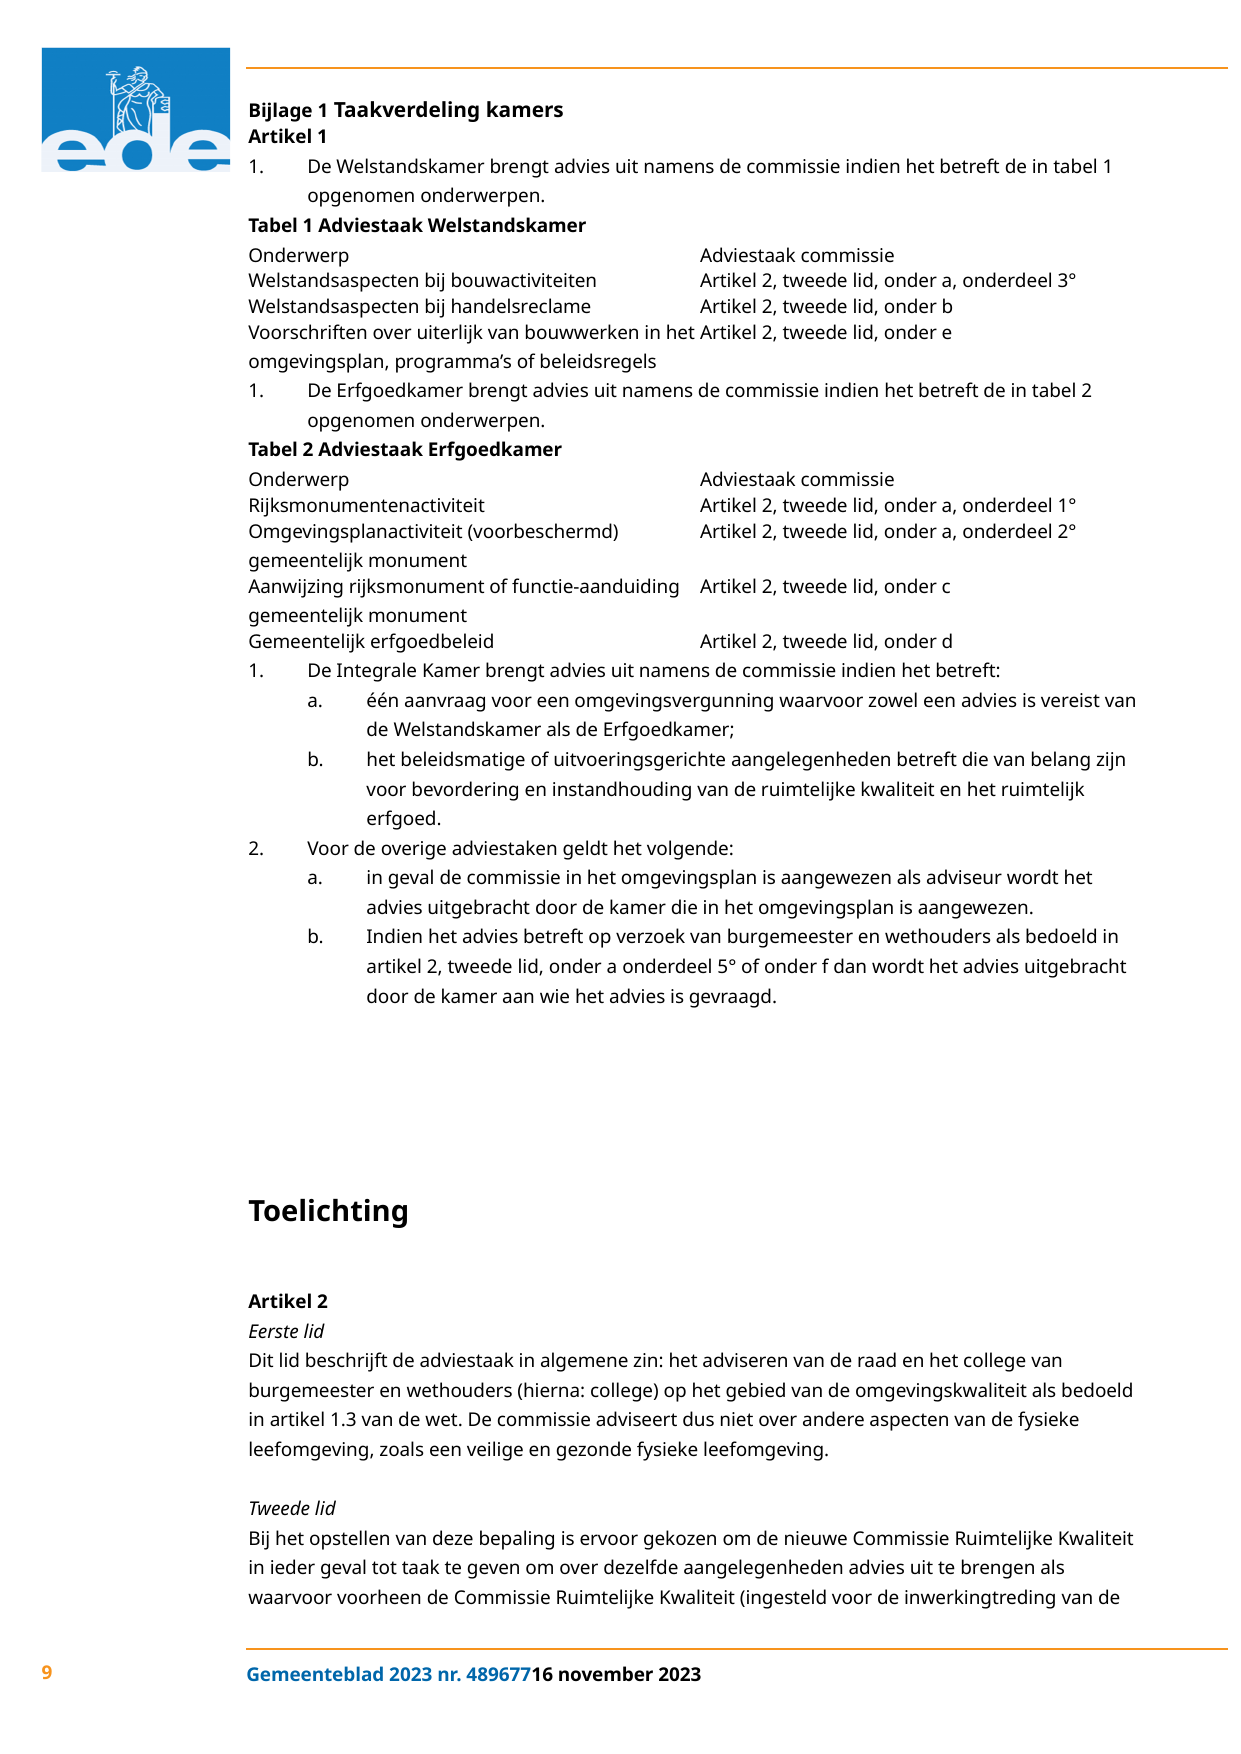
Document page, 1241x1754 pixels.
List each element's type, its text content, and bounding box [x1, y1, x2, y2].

picture [41, 47, 231, 172]
text Tabel 2 Adviestaak Erfgoedkamer [248, 437, 1152, 462]
list één aanvraag voor een omgevingsvergunning waarvoor zowel een advies is vereist van de Welstandskamer als de Erfgoedkamer; [307, 687, 1152, 742]
table_cell Welstandsaspecten bij bouwactiviteiten [248, 268, 700, 293]
table_cell Artikel 2, tweede lid, onder d [700, 629, 1152, 654]
table_cell Artikel 2, tweede lid, onder c [700, 573, 1152, 628]
table_cell Artikel 2, tweede lid, onder a, onderdeel 1° [700, 492, 1152, 518]
text Tabel 1 Adviestaak Welstandskamer [248, 212, 1152, 238]
table_cell Aanwijzing rijksmonument of functie-aanduiding gemeentelijk monument [248, 573, 700, 628]
table_cell Voorschriften over uiterlijk van bouwwerken in het omgevingsplan, programma’s of beleidsregels [248, 319, 700, 374]
table_cell Artikel 2, tweede lid, onder a, onderdeel 2° [700, 518, 1152, 573]
table_header Onderwerp [248, 466, 700, 492]
text Eerste lid [248, 1318, 1152, 1344]
list in geval de commissie in het omgevingsplan is aangewezen als adviseur wordt het advies uitgebracht door de kamer die in het omgevingsplan is aangewezen. [307, 864, 1152, 920]
table_cell Artikel 2, tweede lid, onder e [700, 319, 1152, 374]
table_cell Artikel 2, tweede lid, onder a, onderdeel 3° [700, 268, 1152, 293]
table_header Adviestaak commissie [700, 242, 1152, 267]
table_header Onderwerp [248, 242, 700, 267]
table_cell Rijksmonumentenactiviteit [248, 492, 700, 518]
list Voor de overige adviestaken geldt het volgende: [248, 835, 1152, 861]
text Toelichting [248, 1190, 1152, 1229]
table_header Adviestaak commissie [700, 466, 1152, 492]
list De Erfgoedkamer brengt advies uit namens de commissie indien het betreft de in tabel 2 opgenomen onderwerpen. [248, 377, 1152, 433]
list De Welstandskamer brengt advies uit namens de commissie indien het betreft de in tabel 1 opgenomen onderwerpen. [248, 153, 1152, 208]
text Artikel 2 [248, 1288, 1152, 1314]
table_cell Artikel 2, tweede lid, onder b [700, 293, 1152, 319]
table_cell Gemeentelijk erfgoedbeleid [248, 629, 700, 654]
list De Integrale Kamer brengt advies uit namens de commissie indien het betreft: [248, 657, 1152, 683]
list het beleidsmatige of uitvoeringsgerichte aangelegenheden betreft die van belang zijn voor bevordering en instandhouding van de ruimtelijke kwaliteit en het ruimtelijk erfgoed. [307, 746, 1152, 831]
text Bij het opstellen van deze bepaling is ervoor gekozen om de nieuwe Commissie Ruimtelijke Kwaliteit in ieder geval tot taak te geven om over dezelfde aangelegenheden advies uit te brengen als waarvoor voorheen de Commissie Ruimtelijke Kwaliteit (ingesteld voor de inwerkingtreding van de [248, 1525, 1152, 1610]
list Indien het advies betreft op verzoek van burgemeester en wethouders als bedoeld in artikel 2, tweede lid, onder a onderdeel 5° of onder f dan wordt het advies uitgebracht door de kamer aan wie het advies is gevraagd. [307, 924, 1152, 1008]
table_cell Omgevingsplanactiviteit (voorbeschermd) gemeentelijk monument [248, 518, 700, 573]
text Artikel 1 [248, 123, 1152, 149]
text Dit lid beschrijft de adviestaak in algemene zin: het adviseren van de raad en het college van burgemeester en wethouders (hierna: college) op het gebied van de omgevingskwaliteit als bedoeld in artikel 1.3 van de wet. De commissie adviseert dus niet over andere aspecten van de fysieke leefomgeving, zoals een veilige en gezonde fysieke leefomgeving. [248, 1347, 1152, 1462]
table_cell Welstandsaspecten bij handelsreclame [248, 293, 700, 319]
text Bijlage 1 Taakverdeling kamers [248, 95, 1152, 123]
text Tweede lid [248, 1495, 1152, 1521]
